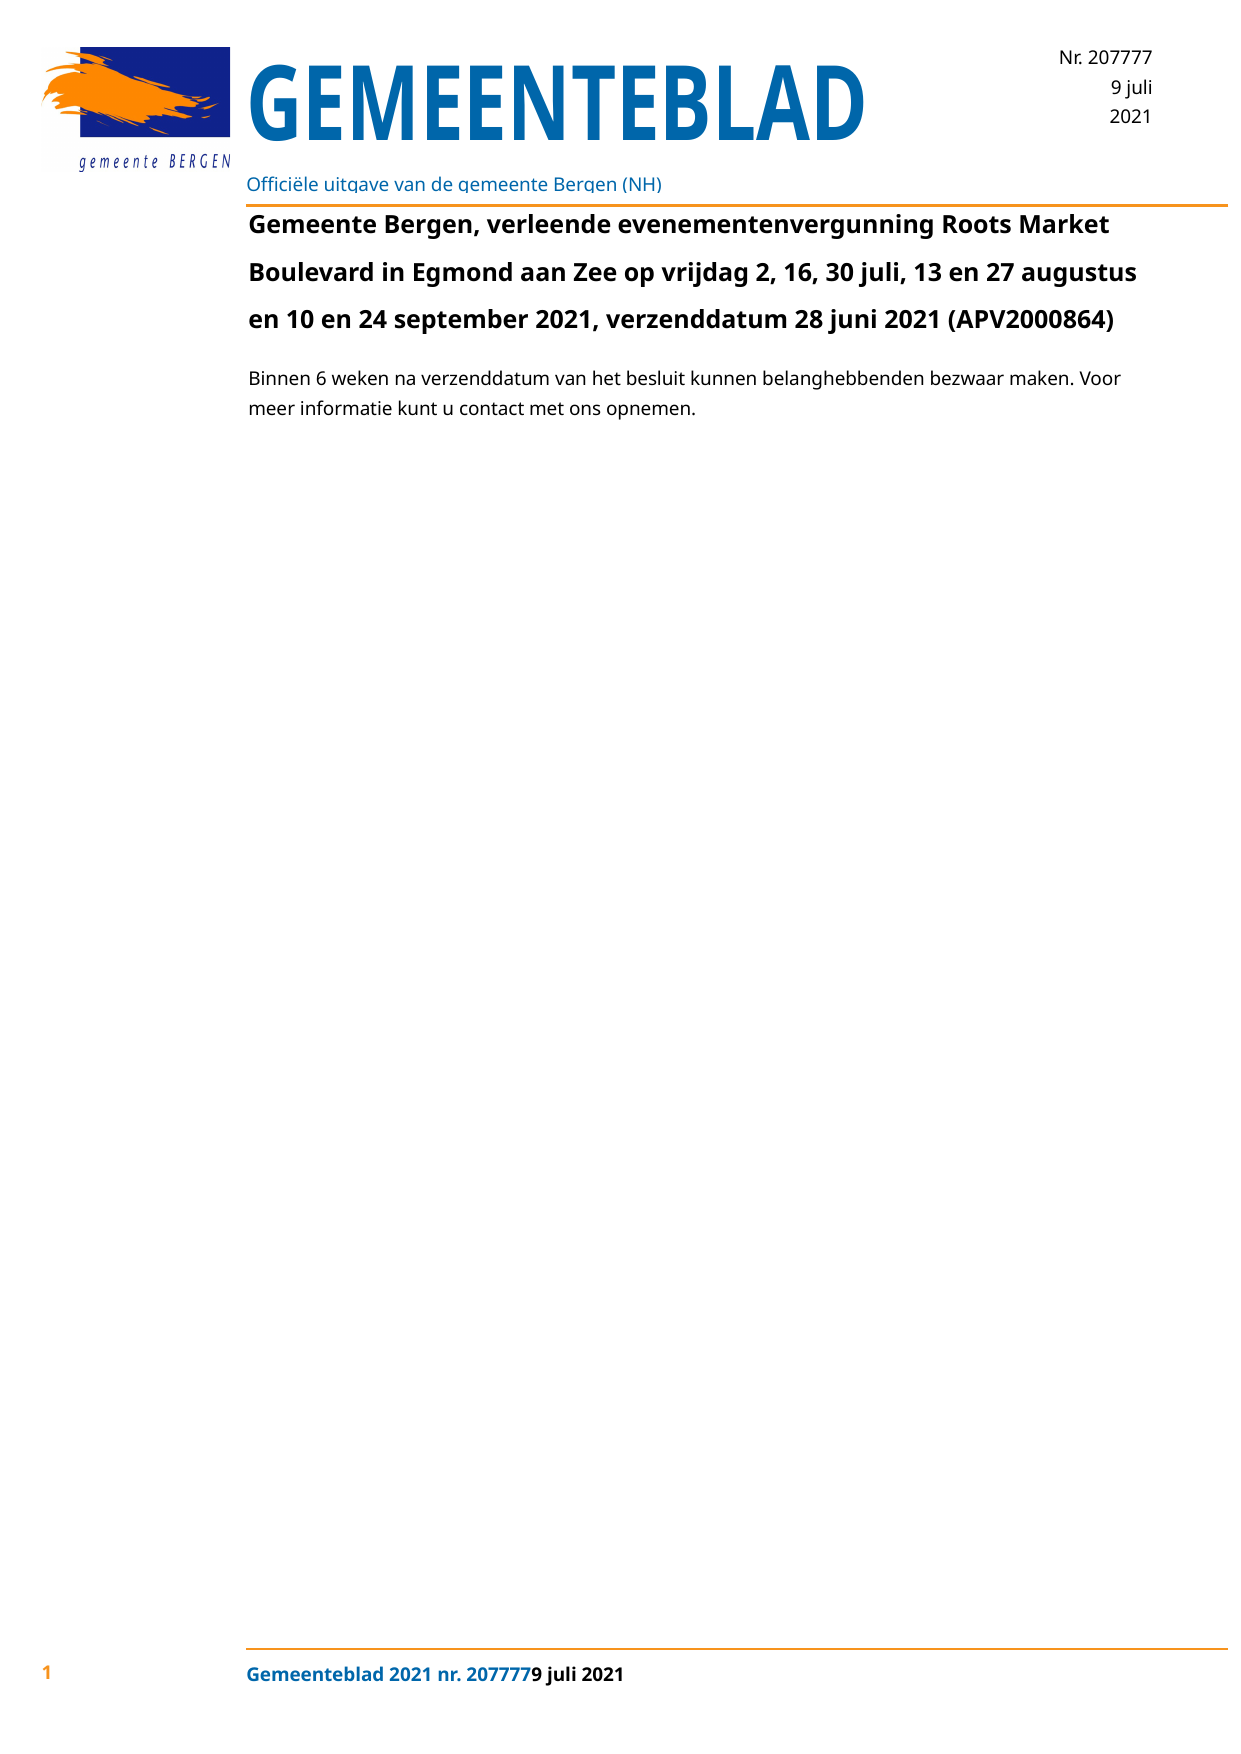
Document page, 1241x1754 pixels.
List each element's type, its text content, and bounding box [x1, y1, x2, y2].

picture [41, 47, 231, 172]
text Gemeente Bergen, verleende evenementenvergunning Roots Market Boulevard in Egmond aan Zee op vrijdag 2, 16, 30 juli, 13 en 27 augustus en 10 en 24 september 2021, verzenddatum 28 juni 2021 (APV2000864) [248, 207, 1152, 336]
text Binnen 6 weken na verzenddatum van het besluit kunnen belanghebbenden bezwaar maken. Voor meer informatie kunt u contact met ons opnemen. [248, 366, 1152, 421]
